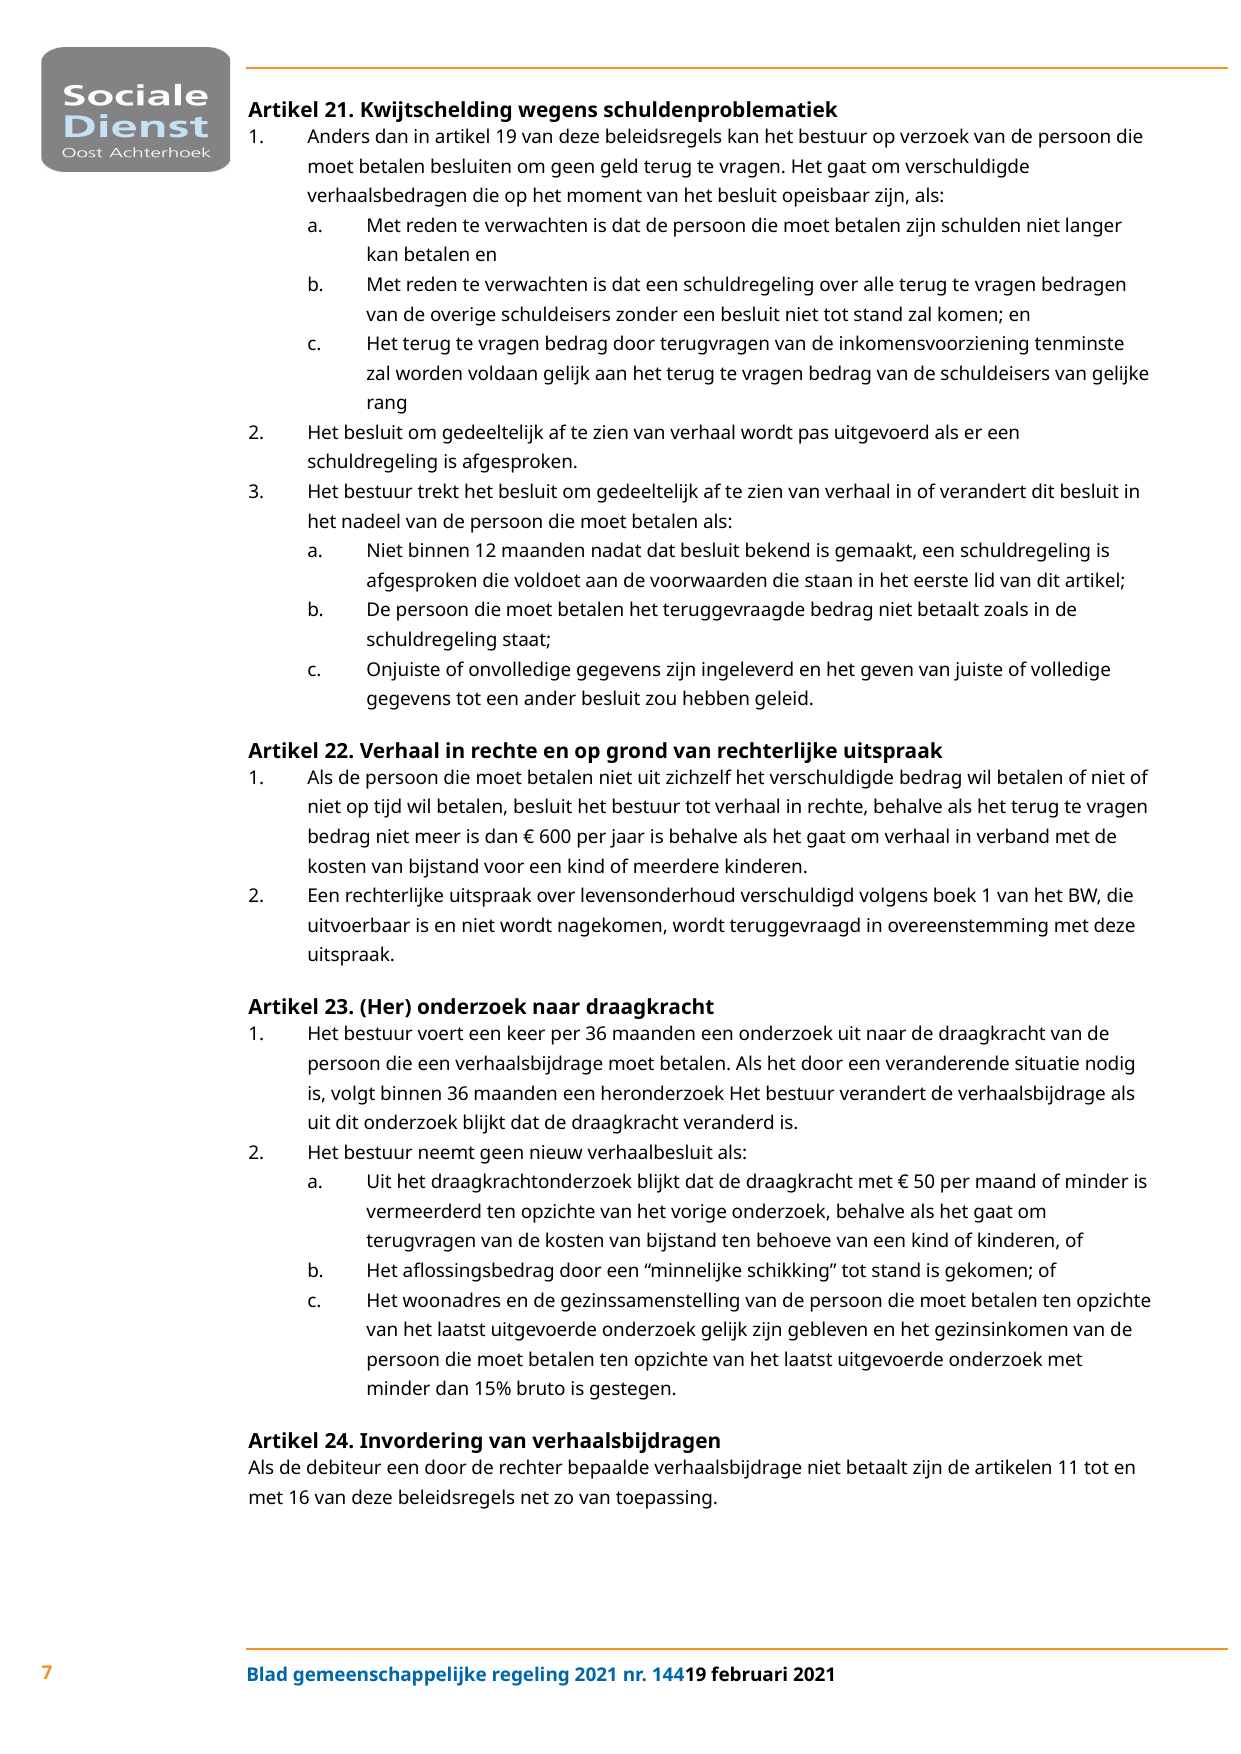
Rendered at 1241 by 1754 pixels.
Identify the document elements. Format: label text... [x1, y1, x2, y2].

list Het bestuur trekt het besluit om gedeeltelijk af te zien van verhaal in of verandert dit besluit in het nadeel van de persoon die moet betalen als: [248, 478, 1152, 533]
list Het terug te vragen bedrag door terugvragen van de inkomensvoorziening tenminste zal worden voldaan gelijk aan het terug te vragen bedrag van de schuldeisers van gelijke rang [307, 330, 1152, 415]
list De persoon die moet betalen het teruggevraagde bedrag niet betaalt zoals in de schuldregeling staat; [307, 597, 1152, 652]
list Met reden te verwachten is dat de persoon die moet betalen zijn schulden niet langer kan betalen en [307, 212, 1152, 267]
text Artikel 24. Invordering van verhaalsbijdragen [248, 1426, 1152, 1454]
list Uit het draagkrachtonderzoek blijkt dat de draagkracht met € 50 per maand of minder is vermeerderd ten opzichte van het vorige onderzoek, behalve als het gaat om terugvragen van de kosten van bijstand ten behoeve van een kind of kinderen, of [307, 1168, 1152, 1253]
text Artikel 23. (Her) onderzoek naar draagkracht [248, 992, 1152, 1021]
list Anders dan in artikel 19 van deze beleidsregels kan het bestuur op verzoek van de persoon die moet betalen besluiten om geen geld terug te vragen. Het gaat om verschuldigde verhaalsbedragen die op het moment van het besluit opeisbaar zijn, als: [248, 123, 1152, 208]
list Niet binnen 12 maanden nadat dat besluit bekend is gemaakt, een schuldregeling is afgesproken die voldoet aan de voorwaarden die staan in het eerste lid van dit artikel; [307, 537, 1152, 593]
list Het aflossingsbedrag door een “minnelijke schikking” tot stand is gekomen; of [307, 1257, 1152, 1283]
list Als de persoon die moet betalen niet uit zichzelf het verschuldigde bedrag wil betalen of niet of niet op tijd wil betalen, besluit het bestuur tot verhaal in rechte, behalve als het terug te vragen bedrag niet meer is dan € 600 per jaar is behalve als het gaat om verhaal in verband met de kosten van bijstand voor een kind of meerdere kinderen. [248, 764, 1152, 879]
list Het woonadres en de gezinssamenstelling van de persoon die moet betalen ten opzichte van het laatst uitgevoerde onderzoek gelijk zijn gebleven en het gezinsinkomen van de persoon die moet betalen ten opzichte van het laatst uitgevoerde onderzoek met minder dan 15% bruto is gestegen. [307, 1287, 1152, 1401]
list Het bestuur voert een keer per 36 maanden een onderzoek uit naar de draagkracht van de persoon die een verhaalsbijdrage moet betalen. Als het door een veranderende situatie nodig is, volgt binnen 36 maanden een heronderzoek Het bestuur verandert de verhaalsbijdrage als uit dit onderzoek blijkt dat de draagkracht veranderd is. [248, 1021, 1152, 1135]
list Een rechterlijke uitspraak over levensonderhoud verschuldigd volgens boek 1 van het BW, die uitvoerbaar is en niet wordt nagekomen, wordt teruggevraagd in overeenstemming met deze uitspraak. [248, 882, 1152, 967]
text Artikel 22. Verhaal in rechte en op grond van rechterlijke uitspraak [248, 736, 1152, 764]
text Als de debiteur een door de rechter bepaalde verhaalsbijdrage niet betaalt zijn de artikelen 11 tot en met 16 van deze beleidsregels net zo van toepassing. [248, 1454, 1152, 1510]
picture [41, 47, 231, 172]
list Onjuiste of onvolledige gegevens zijn ingeleverd en het geven van juiste of volledige gegevens tot een ander besluit zou hebben geleid. [307, 656, 1152, 711]
list Het bestuur neemt geen nieuw verhaalbesluit als: [248, 1139, 1152, 1164]
list Het besluit om gedeeltelijk af te zien van verhaal wordt pas uitgevoerd als er een schuldregeling is afgesproken. [248, 419, 1152, 474]
list Met reden te verwachten is dat een schuldregeling over alle terug te vragen bedragen van de overige schuldeisers zonder een besluit niet tot stand zal komen; en [307, 271, 1152, 326]
text Artikel 21. Kwijtschelding wegens schuldenproblematiek [248, 95, 1152, 123]
